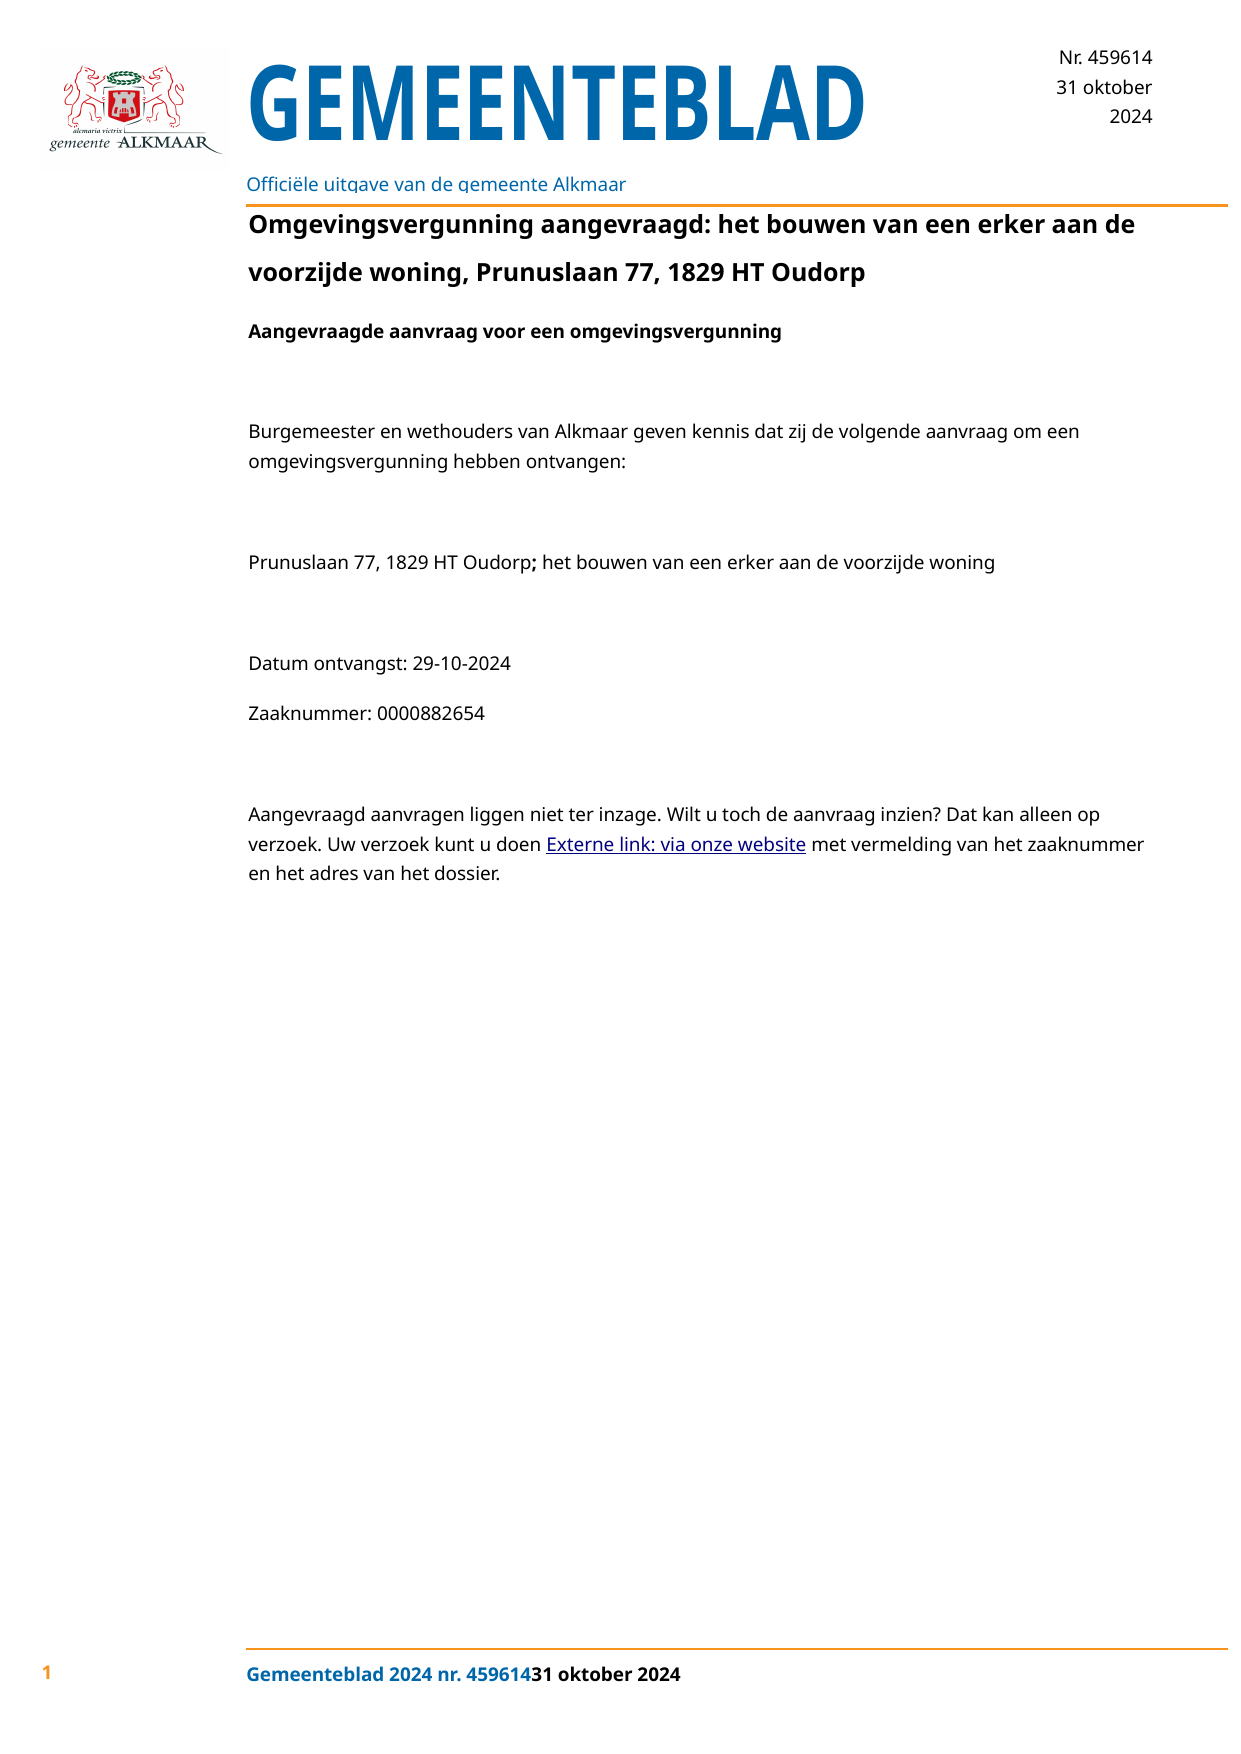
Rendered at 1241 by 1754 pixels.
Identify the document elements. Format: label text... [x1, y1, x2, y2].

text Prunuslaan 77, 1829 HT Oudorp; het bouwen van een erker aan de voorzijde woning [248, 549, 1152, 575]
text Aangevraagde aanvraag voor een omgevingsvergunning [248, 318, 1152, 344]
text Zaaknummer: 0000882654 [248, 700, 1152, 726]
text Aangevraagd aanvragen liggen niet ter inzage. Wilt u toch de aanvraag inzien? Dat kan alleen op verzoek. Uw verzoek kunt u doen Externe link: via onze website met vermelding van het zaaknummer en het adres van het dossier. [248, 801, 1152, 886]
text Omgevingsvergunning aangevraagd: het bouwen van een erker aan de voorzijde woning, Prunuslaan 77, 1829 HT Oudorp [248, 207, 1152, 288]
text Burgemeester en wethouders van Alkmaar geven kennis dat zij de volgende aanvraag om een omgevingsvergunning hebben ontvangen: [248, 419, 1152, 474]
text Datum ontvangst: 29-10-2024 [248, 650, 1152, 676]
picture [41, 47, 231, 172]
